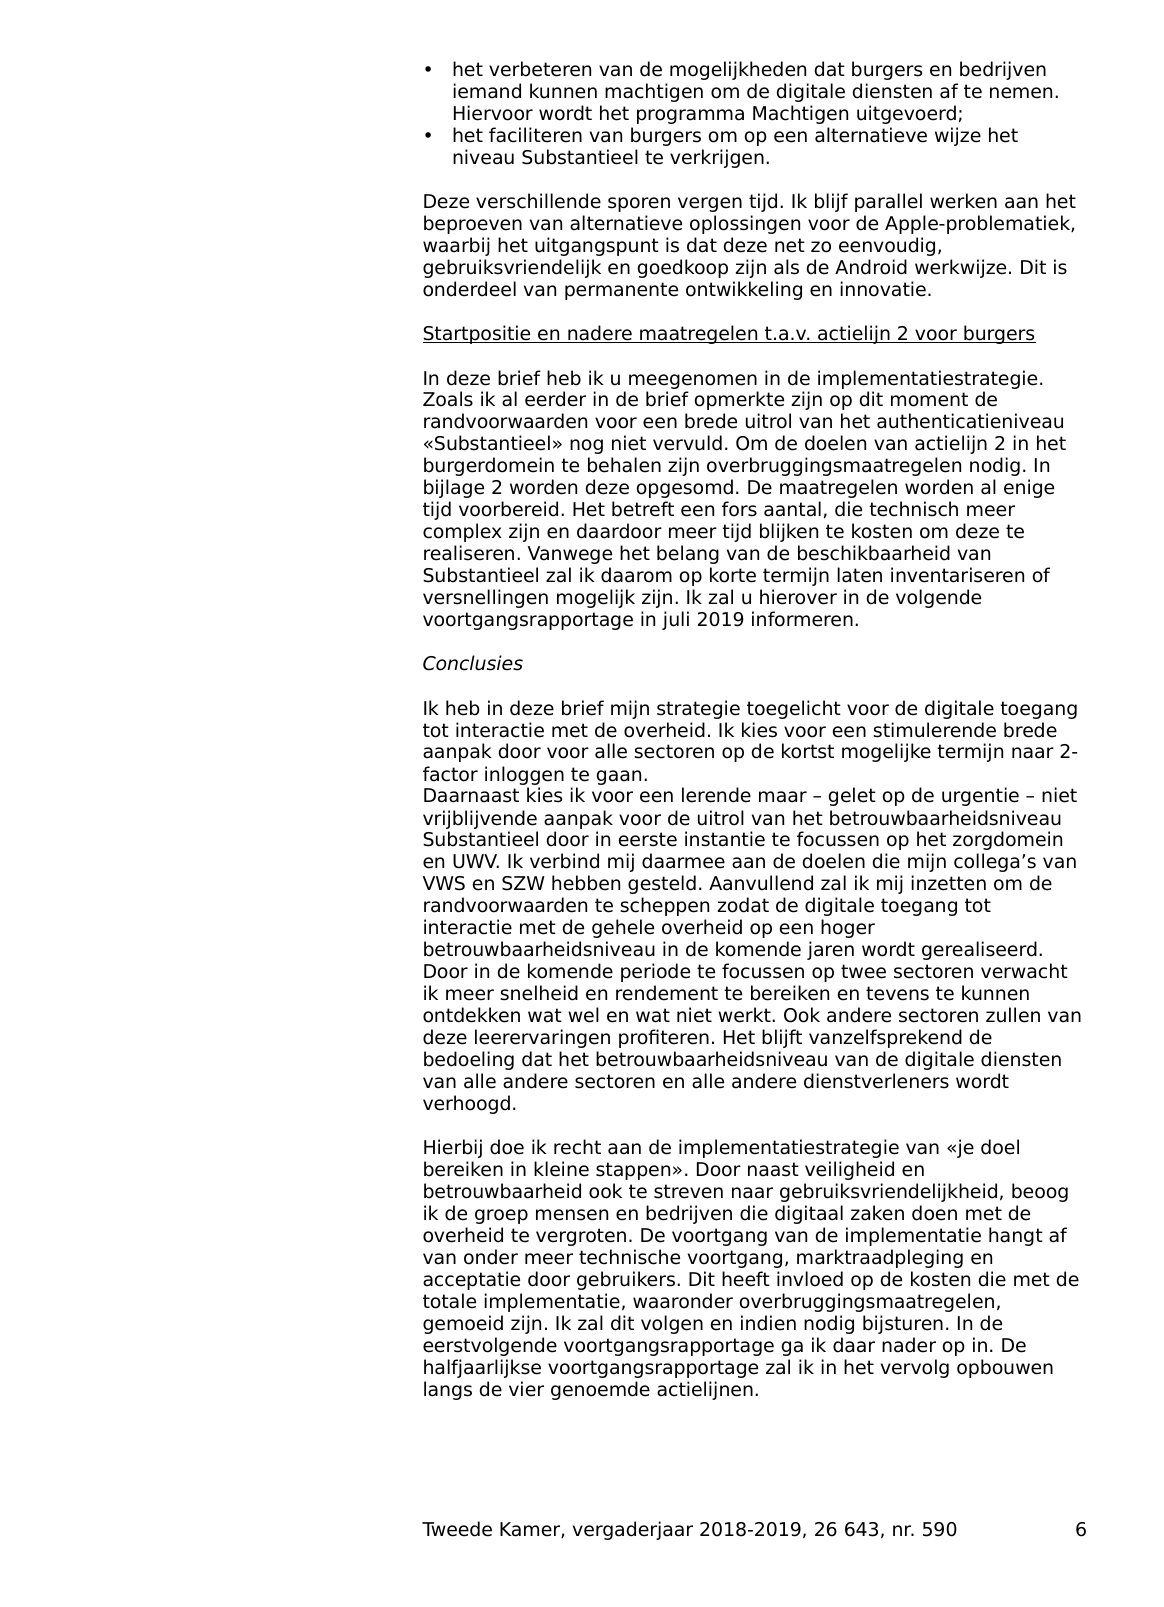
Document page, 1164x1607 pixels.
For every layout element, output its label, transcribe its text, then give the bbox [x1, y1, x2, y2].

subtitle Startpositie en nadere maatregelen t.a.v. actielijn 2 voor burgers [422, 323, 1087, 345]
text • het verbeteren van de mogelijkheden dat burgers en bedrijven iemand kunnen machtigen om de digitale diensten af te nemen. Hiervoor wordt het programma Machtigen uitgevoerd; [422, 59, 1087, 125]
text Ik heb in deze brief mijn strategie toegelicht voor de digitale toegang tot interactie met de overheid. Ik kies voor een stimulerende brede aanpak door voor alle sectoren op de kortst mogelijke termijn naar 2-factor inloggen te gaan. [422, 697, 1087, 785]
subtitle Conclusies [422, 653, 1087, 675]
text Hierbij doe ik recht aan de implementatiestrategie van «je doel bereiken in kleine stappen». Door naast veiligheid en betrouwbaarheid ook te streven naar gebruiksvriendelijkheid, beoog ik de groep mensen en bedrijven die digitaal zaken doen met de overheid te vergroten. De voortgang van de implementatie hangt af van onder meer technische voortgang, marktraadpleging en acceptatie door gebruikers. Dit heeft invloed op de kosten die met de totale implementatie, waaronder overbruggingsmaatregelen, gemoeid zijn. Ik zal dit volgen en indien nodig bijsturen. In de eerstvolgende voortgangsrapportage ga ik daar nader op in. De halfjaarlijkse voortgangsrapportage zal ik in het vervolg opbouwen langs de vier genoemde actielijnen. [422, 1137, 1087, 1401]
text In deze brief heb ik u meegenomen in de implementatiestrategie. Zoals ik al eerder in de brief opmerkte zijn op dit moment de randvoorwaarden voor een brede uitrol van het authenticatieniveau «Substantieel» nog niet vervuld. Om de doelen van actielijn 2 in het burgerdomein te behalen zijn overbruggingsmaatregelen nodig. In bijlage 2 worden deze opgesomd. De maatregelen worden al enige tijd voorbereid. Het betreft een fors aantal, die technisch meer complex zijn en daardoor meer tijd blijken te kosten om deze te realiseren. Vanwege het belang van de beschikbaarheid van Substantieel zal ik daarom op korte termijn laten inventariseren of versnellingen mogelijk zijn. Ik zal u hierover in de volgende voortgangsrapportage in juli 2019 informeren. [422, 367, 1087, 631]
text • het faciliteren van burgers om op een alternatieve wijze het niveau Substantieel te verkrijgen. [422, 125, 1087, 169]
text Deze verschillende sporen vergen tijd. Ik blijf parallel werken aan het beproeven van alternatieve oplossingen voor de Apple-problematiek, waarbij het uitgangspunt is dat deze net zo eenvoudig, gebruiksvriendelijk en goedkoop zijn als de Android werkwijze. Dit is onderdeel van permanente ontwikkeling en innovatie. [422, 191, 1087, 301]
text Daarnaast kies ik voor een lerende maar – gelet op de urgentie – niet vrijblijvende aanpak voor de uitrol van het betrouwbaarheidsniveau Substantieel door in eerste instantie te focussen op het zorgdomein en UWV. Ik verbind mij daarmee aan de doelen die mijn collega’s van VWS en SZW hebben gesteld. Aanvullend zal ik mij inzetten om de randvoorwaarden te scheppen zodat de digitale toegang tot interactie met de gehele overheid op een hoger betrouwbaarheidsniveau in de komende jaren wordt gerealiseerd. Door in de komende periode te focussen op twee sectoren verwacht ik meer snelheid en rendement te bereiken en tevens te kunnen ontdekken wat wel en wat niet werkt. Ook andere sectoren zullen van deze leerervaringen profiteren. Het blijft vanzelfsprekend de bedoeling dat het betrouwbaarheidsniveau van de digitale diensten van alle andere sectoren en alle andere dienstverleners wordt verhoogd. [422, 785, 1087, 1115]
